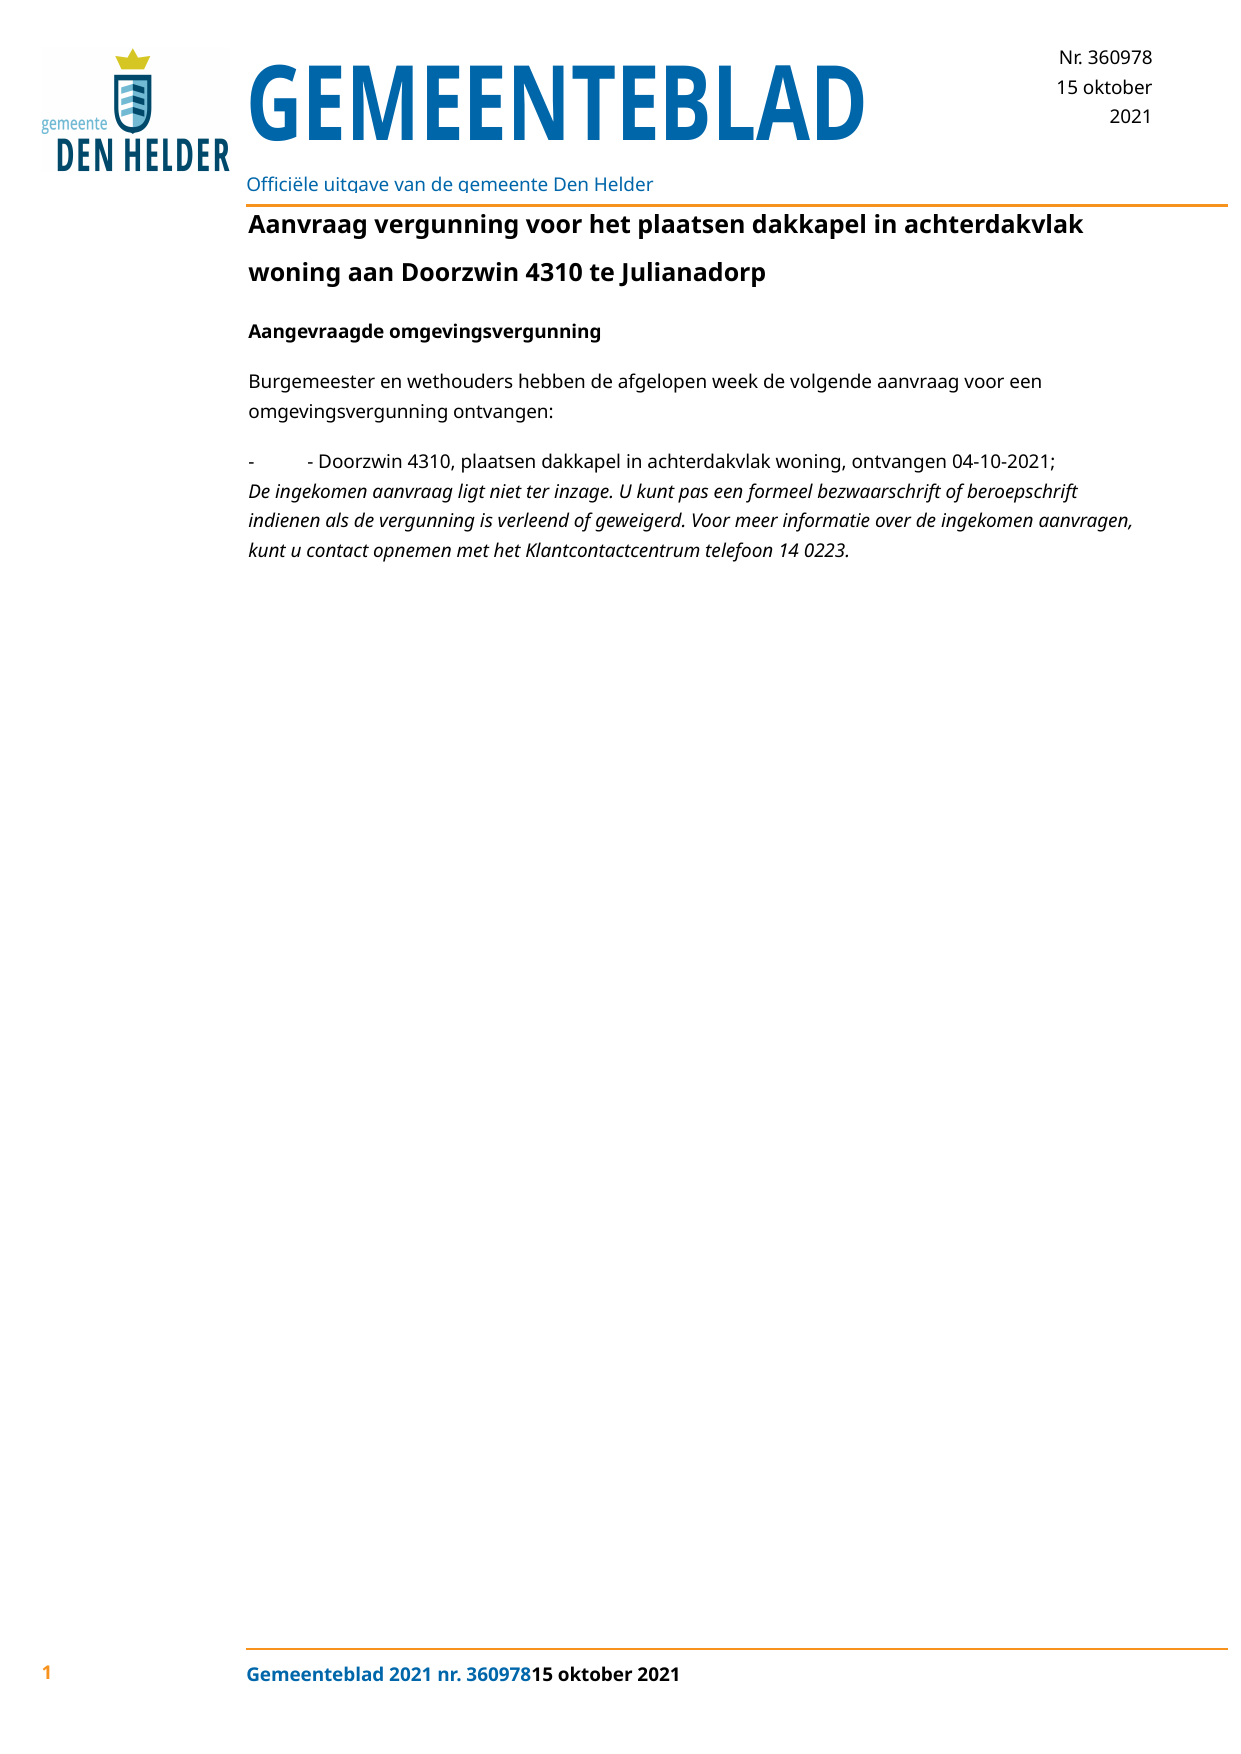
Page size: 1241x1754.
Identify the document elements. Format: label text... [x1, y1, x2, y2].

text Aangevraagde omgevingsvergunning [248, 318, 1152, 344]
picture [100, 154, 106, 172]
text Aanvraag vergunning voor het plaatsen dakkapel in achterdakvlak woning aan Doorzwin 4310 te Julianadorp [248, 207, 1152, 288]
picture [130, 157, 135, 172]
list - Doorzwin 4310, plaatsen dakkapel in achterdakvlak woning, ontvangen 04-10-2021; [248, 448, 1152, 474]
picture [220, 160, 224, 172]
text De ingekomen aanvraag ligt niet ter inzage. U kunt pas een formeel bezwaarschrift of beroepschrift indienen als de vergunning is verleend of geweigerd. Voor meer informatie over de ingekomen aanvragen, kunt u contact opnemen met het Klantcontactcentrum telefoon 14 0223. [248, 478, 1152, 563]
picture [182, 144, 187, 165]
text Burgemeester en wethouders hebben de afgelopen week de volgende aanvraag voor een omgevingsvergunning ontvangen: [248, 368, 1152, 424]
picture [41, 47, 231, 172]
picture [63, 144, 68, 165]
